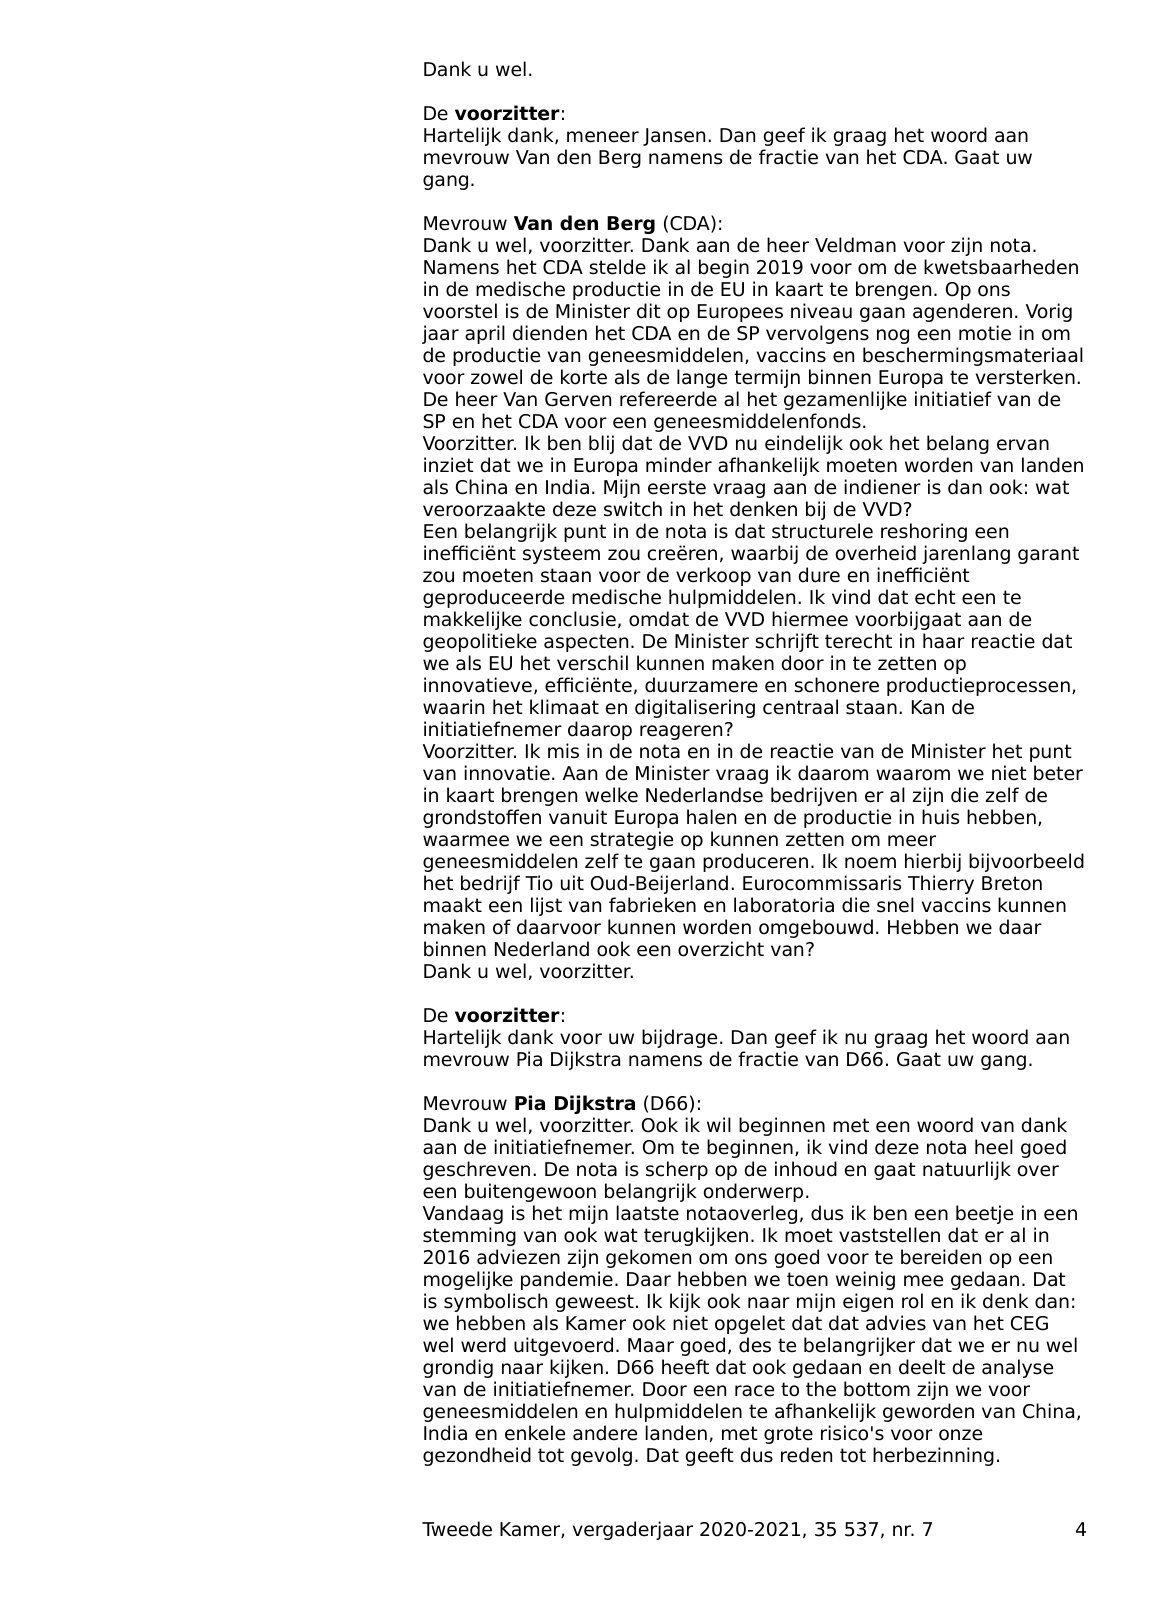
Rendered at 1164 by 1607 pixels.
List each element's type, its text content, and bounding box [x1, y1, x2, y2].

text Voorzitter. Ik mis in de nota en in de reactie van de Minister het punt van innovatie. Aan de Minister vraag ik daarom waarom we niet beter in kaart brengen welke Nederlandse bedrijven er al zijn die zelf de grondstoffen vanuit Europa halen en de productie in huis hebben, waarmee we een strategie op kunnen zetten om meer geneesmiddelen zelf te gaan produceren. Ik noem hierbij bijvoorbeeld het bedrijf Tio uit Oud-Beijerland. Eurocommissaris Thierry Breton maakt een lijst van fabrieken en laboratoria die snel vaccins kunnen maken of daarvoor kunnen worden omgebouwd. Hebben we daar binnen Nederland ook een overzicht van? [422, 741, 1087, 961]
text Hartelijk dank voor uw bijdrage. Dan geef ik nu graag het woord aan mevrouw Pia Dijkstra namens de fractie van D66. Gaat uw gang. [422, 1027, 1087, 1071]
text Voorzitter. Ik ben blij dat de VVD nu eindelijk ook het belang ervan inziet dat we in Europa minder afhankelijk moeten worden van landen als China en India. Mijn eerste vraag aan de indiener is dan ook: wat veroorzaakte deze switch in het denken bij de VVD? [422, 433, 1087, 521]
text De voorzitter: [422, 1005, 1087, 1027]
text Dank u wel, voorzitter. Ook ik wil beginnen met een woord van dank aan de initiatiefnemer. Om te beginnen, ik vind deze nota heel goed geschreven. De nota is scherp op de inhoud en gaat natuurlijk over een buitengewoon belangrijk onderwerp. [422, 1115, 1087, 1203]
text Dank u wel, voorzitter. [422, 961, 1087, 983]
text Dank u wel, voorzitter. Dank aan de heer Veldman voor zijn nota. Namens het CDA stelde ik al begin 2019 voor om de kwetsbaarheden in de medische productie in de EU in kaart te brengen. Op ons voorstel is de Minister dit op Europees niveau gaan agenderen. Vorig jaar april dienden het CDA en de SP vervolgens nog een motie in om de productie van geneesmiddelen, vaccins en beschermingsmateriaal voor zowel de korte als de lange termijn binnen Europa te versterken. De heer Van Gerven refereerde al het gezamenlijke initiatief van de SP en het CDA voor een geneesmiddelenfonds. [422, 235, 1087, 433]
text De voorzitter: [422, 103, 1087, 125]
text Een belangrijk punt in de nota is dat structurele reshoring een inefficiënt systeem zou creëren, waarbij de overheid jarenlang garant zou moeten staan voor de verkoop van dure en inefficiënt geproduceerde medische hulpmiddelen. Ik vind dat echt een te makkelijke conclusie, omdat de VVD hiermee voorbijgaat aan de geopolitieke aspecten. De Minister schrijft terecht in haar reactie dat we als EU het verschil kunnen maken door in te zetten op innovatieve, efficiënte, duurzamere en schonere productieprocessen, waarin het klimaat en digitalisering centraal staan. Kan de initiatiefnemer daarop reageren? [422, 521, 1087, 741]
text Vandaag is het mijn laatste notaoverleg, dus ik ben een beetje in een stemming van ook wat terugkijken. Ik moet vaststellen dat er al in 2016 adviezen zijn gekomen om ons goed voor te bereiden op een mogelijke pandemie. Daar hebben we toen weinig mee gedaan. Dat is symbolisch geweest. Ik kijk ook naar mijn eigen rol en ik denk dan: we hebben als Kamer ook niet opgelet dat dat advies van het CEG wel werd uitgevoerd. Maar goed, des te belangrijker dat we er nu wel grondig naar kijken. D66 heeft dat ook gedaan en deelt de analyse van de initiatiefnemer. Door een race to the bottom zijn we voor geneesmiddelen en hulpmiddelen te afhankelijk geworden van China, India en enkele andere landen, met grote risico's voor onze gezondheid tot gevolg. Dat geeft dus reden tot herbezinning. [422, 1203, 1087, 1467]
text Hartelijk dank, meneer Jansen. Dan geef ik graag het woord aan mevrouw Van den Berg namens de fractie van het CDA. Gaat uw gang. [422, 125, 1087, 191]
text Dank u wel. [422, 59, 1087, 81]
text Mevrouw Van den Berg (CDA): [422, 213, 1087, 235]
text Mevrouw Pia Dijkstra (D66): [422, 1093, 1087, 1115]
